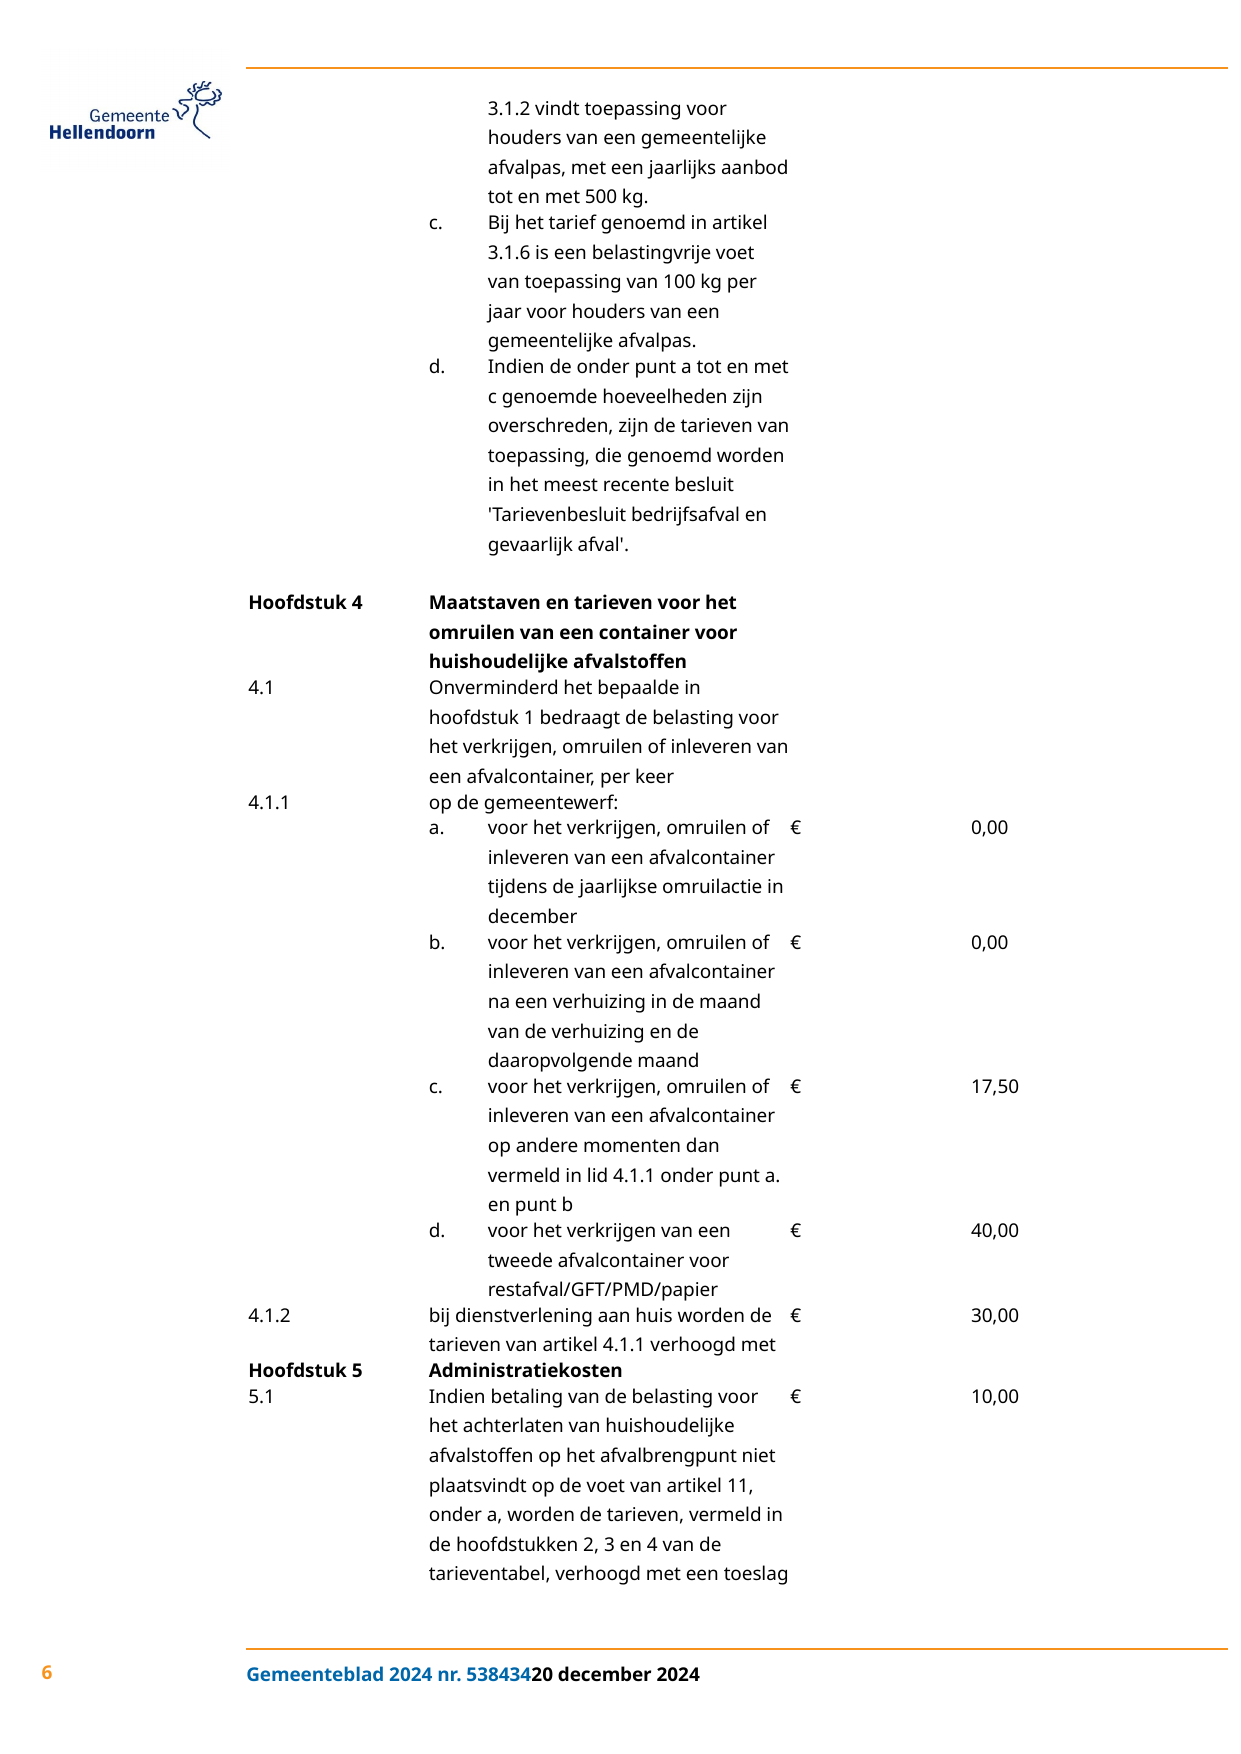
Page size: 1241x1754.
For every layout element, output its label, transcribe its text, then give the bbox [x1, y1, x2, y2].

table_cell [971, 95, 1152, 209]
table_cell 0,00 [971, 815, 1152, 929]
table_cell voor het verkrijgen, omruilen of inleveren van een afvalcontainer na een verhuizing in de maand van de verhuizing en de daaropvolgende maand [429, 929, 790, 1073]
table_cell € [790, 1073, 971, 1217]
table_cell voor het verkrijgen, omruilen of inleveren van een afvalcontainer op andere momenten dan vermeld in lid 4.1.1 onder punt a. en punt b [429, 1073, 790, 1217]
table_cell [971, 789, 1152, 814]
table_cell 30,00 [971, 1302, 1152, 1357]
table_cell 10,00 [971, 1383, 1152, 1586]
table_cell Indien de onder punt a tot en met c genoemde hoeveelheden zijn overschreden, zijn de tarieven van toepassing, die genoemd worden in het meest recente besluit 'Tarievenbesluit bedrijfsafval en gevaarlijk afval'. [429, 353, 790, 557]
table_cell 40,00 [971, 1217, 1152, 1302]
table_cell 4.1.1 [248, 789, 429, 814]
table_cell [248, 1217, 429, 1302]
table_cell Indien betaling van de belasting voor het achterlaten van huishoudelijke afvalstoffen op het afvalbrengpunt niet plaatsvindt op de voet van artikel 11, onder a, worden de tarieven, vermeld in de hoofdstukken 2, 3 en 4 van de tarieventabel, verhoogd met een toeslag [429, 1383, 790, 1586]
table_cell 17,50 [971, 1073, 1152, 1217]
table_header Hoofdstuk 4 [248, 590, 429, 674]
table_cell Hoofdstuk 5 [248, 1358, 429, 1383]
table_cell [971, 674, 1152, 789]
table_cell [971, 209, 1152, 353]
table_header [790, 590, 971, 674]
table_cell [790, 209, 971, 353]
table_cell [790, 95, 971, 209]
table_cell [971, 1358, 1152, 1383]
table_header Maatstaven en tarieven voor het omruilen van een container voor huishoudelijke afvalstoffen [429, 590, 790, 674]
table_cell 5.1 [248, 1383, 429, 1586]
table_cell Onverminderd het bepaalde in hoofdstuk 1 bedraagt de belasting voor het verkrijgen, omruilen of inleveren van een afvalcontainer, per keer [429, 674, 790, 789]
table_cell [248, 95, 429, 557]
table_cell 4.1.2 [248, 1302, 429, 1357]
table_cell € [790, 1217, 971, 1302]
table_cell € [790, 929, 971, 1073]
table_cell 3.1.2 vindt toepassing voor houders van een gemeentelijke afvalpas, met een jaarlijks aanbod tot en met 500 kg. [429, 95, 790, 209]
table_cell [971, 353, 1152, 557]
table_cell [790, 353, 971, 557]
table_cell Bij het tarief genoemd in artikel 3.1.6 is een belastingvrije voet van toepassing van 100 kg per jaar voor houders van een gemeentelijke afvalpas. [429, 209, 790, 353]
table_cell [790, 789, 971, 814]
picture [41, 47, 231, 172]
table_cell Administratiekosten [429, 1358, 790, 1383]
table_cell op de gemeentewerf: [429, 789, 790, 814]
table_cell bij dienstverlening aan huis worden de tarieven van artikel 4.1.1 verhoogd met [429, 1302, 790, 1357]
table_cell € [790, 1383, 971, 1586]
table_cell [790, 1358, 971, 1383]
table_header [971, 590, 1152, 674]
table_cell [790, 674, 971, 789]
table_cell voor het verkrijgen van een tweede afvalcontainer voor restafval/GFT/PMD/papier [429, 1217, 790, 1302]
table_cell € [790, 1302, 971, 1357]
table_cell € [790, 815, 971, 929]
table_cell [248, 1073, 429, 1217]
table_cell voor het verkrijgen, omruilen of inleveren van een afvalcontainer tijdens de jaarlijkse omruilactie in december [429, 815, 790, 929]
table_cell 4.1 [248, 674, 429, 789]
table_cell [248, 815, 429, 929]
table_cell 0,00 [971, 929, 1152, 1073]
table_cell [248, 929, 429, 1073]
